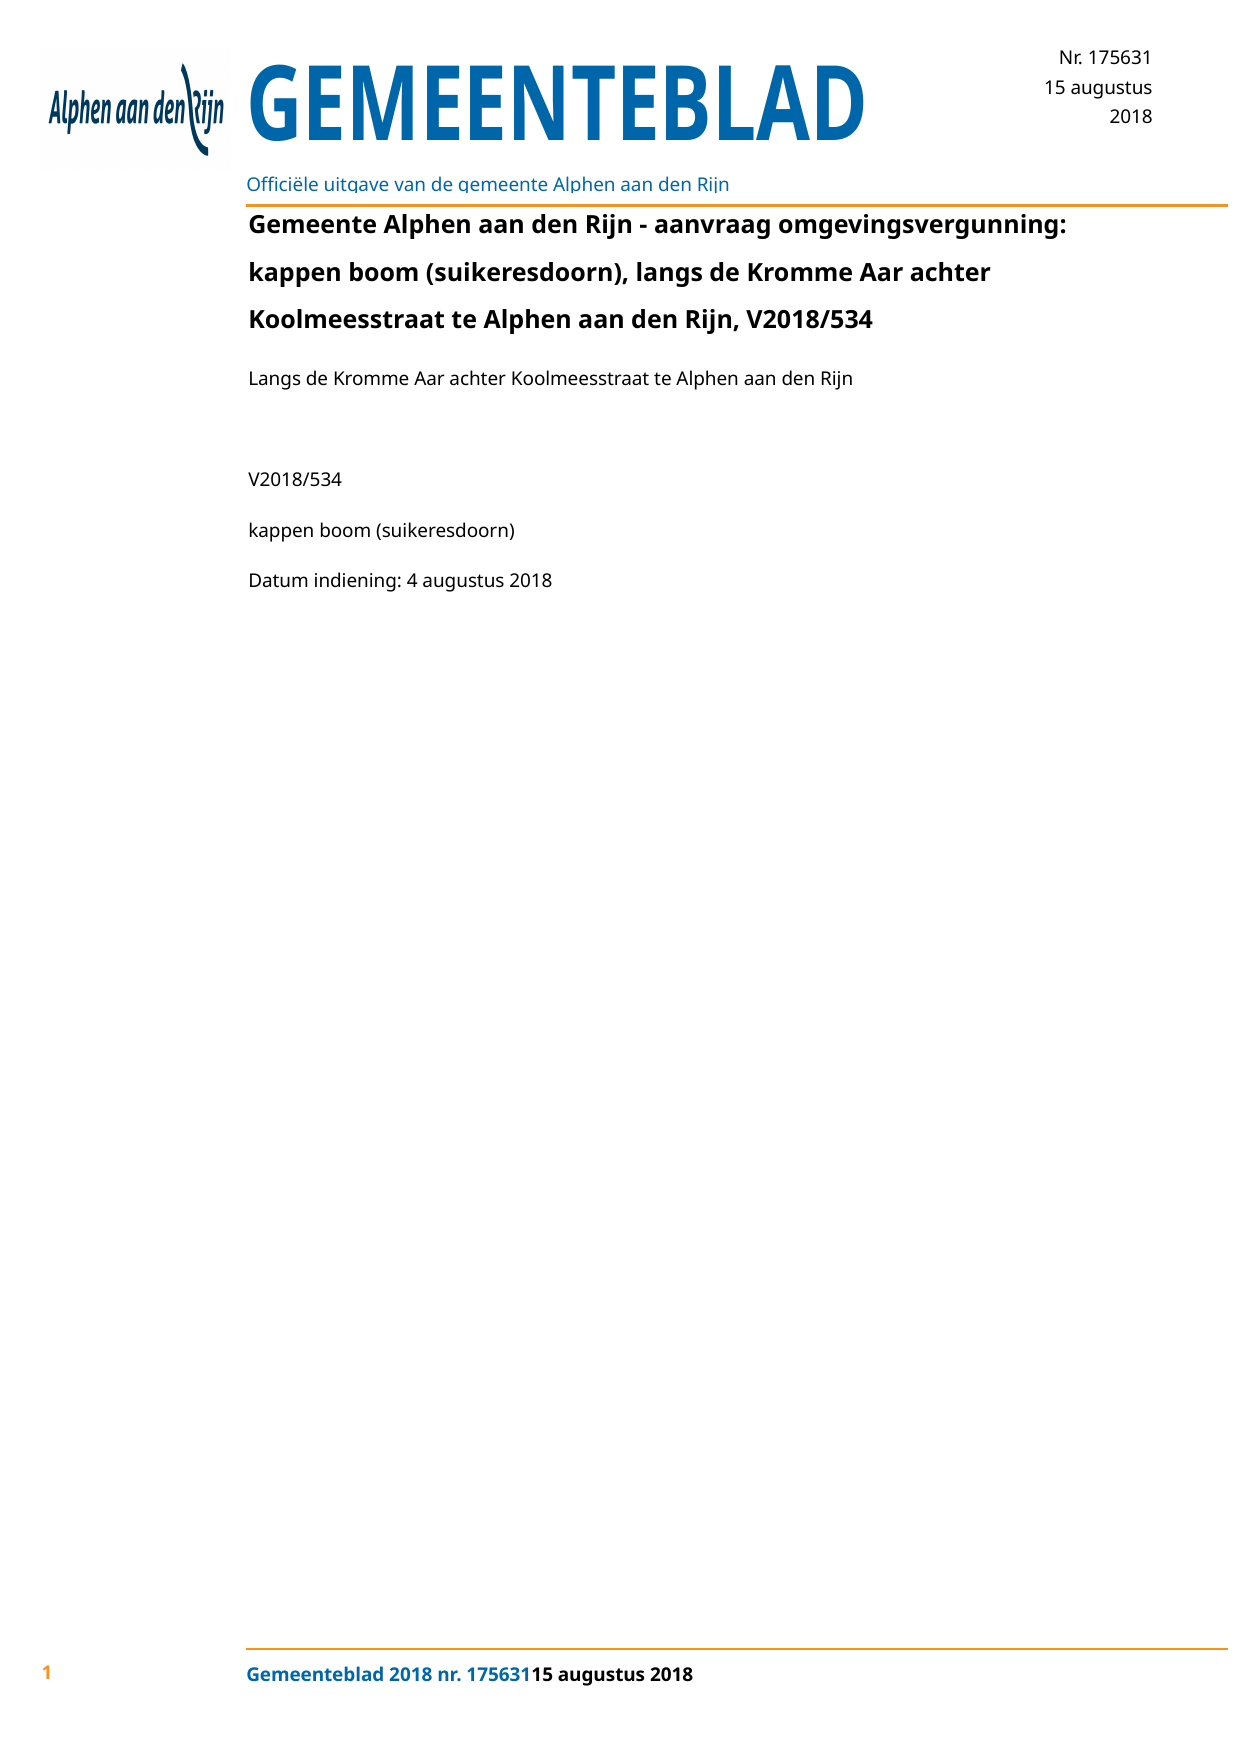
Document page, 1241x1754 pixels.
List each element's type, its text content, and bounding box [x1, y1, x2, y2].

picture [41, 47, 231, 172]
text Gemeente Alphen aan den Rijn - aanvraag omgevingsvergunning: kappen boom (suikeresdoorn), langs de Kromme Aar achter Koolmeesstraat te Alphen aan den Rijn, V2018/534 [248, 207, 1152, 336]
text Langs de Kromme Aar achter Koolmeesstraat te Alphen aan den Rijn [248, 366, 1152, 391]
text V2018/534 [248, 466, 1152, 492]
text kappen boom (suikeresdoorn) [248, 517, 1152, 542]
text Datum indiening: 4 augustus 2018 [248, 567, 1152, 593]
